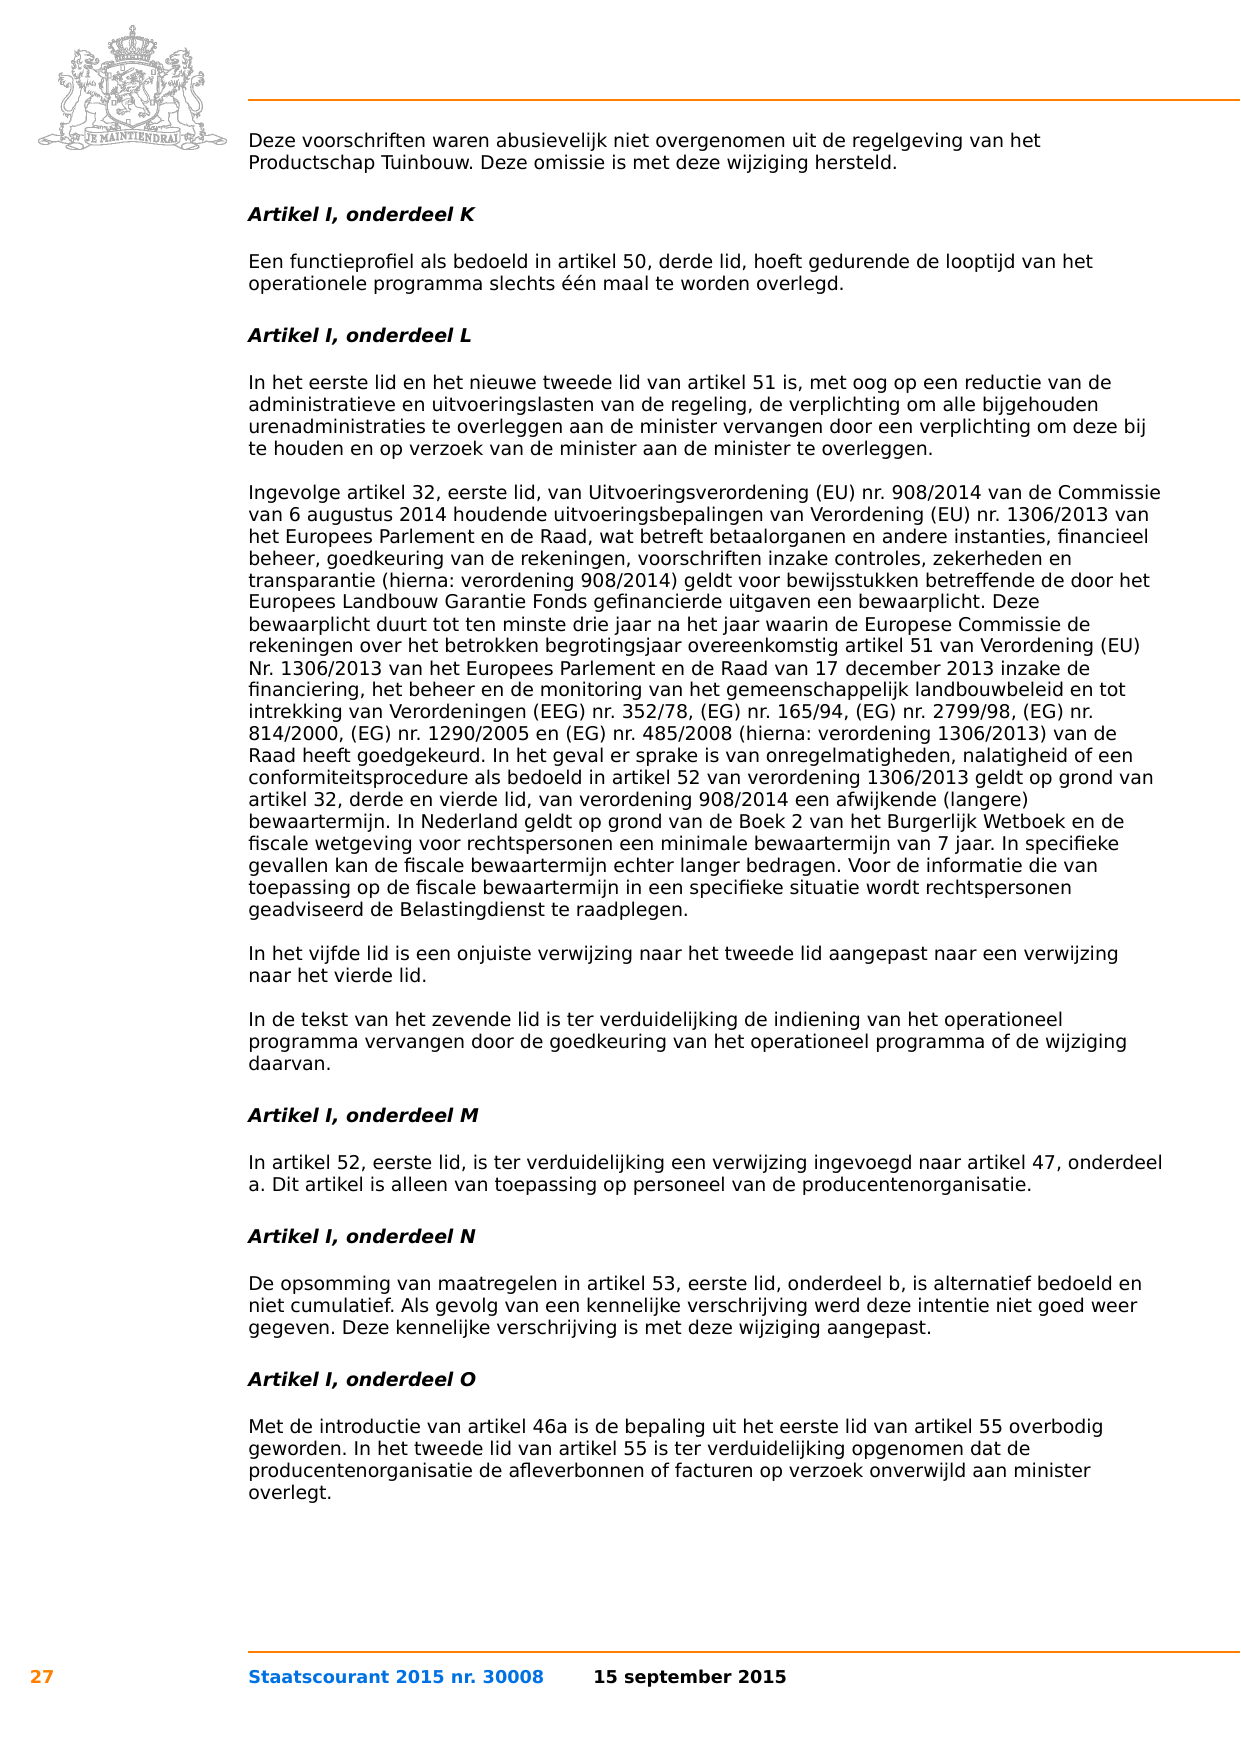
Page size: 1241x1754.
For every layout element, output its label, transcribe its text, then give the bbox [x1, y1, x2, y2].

subtitle Artikel I, onderdeel O [248, 1369, 1163, 1391]
subtitle Artikel I, onderdeel L [248, 325, 1163, 347]
text Deze voorschriften waren abusievelijk niet overgenomen uit de regelgeving van het Productschap Tuinbouw. Deze omissie is met deze wijziging hersteld. [248, 130, 1163, 174]
subtitle Artikel I, onderdeel K [248, 204, 1163, 226]
text In de tekst van het zevende lid is ter verduidelijking de indiening van het operationeel programma vervangen door de goedkeuring van het operationeel programma of de wijziging daarvan. [248, 1009, 1163, 1075]
text In het vijfde lid is een onjuiste verwijzing naar het tweede lid aangepast naar een verwijzing naar het vierde lid. [248, 943, 1163, 987]
subtitle Artikel I, onderdeel N [248, 1226, 1163, 1248]
text In het eerste lid en het nieuwe tweede lid van artikel 51 is, met oog op een reductie van de administratieve en uitvoeringslasten van de regeling, de verplichting om alle bijgehouden urenadministraties te overleggen aan de minister vervangen door een verplichting om deze bij te houden en op verzoek van de minister aan de minister te overleggen. [248, 372, 1163, 460]
subtitle Artikel I, onderdeel M [248, 1105, 1163, 1127]
text Met de introductie van artikel 46a is de bepaling uit het eerste lid van artikel 55 overbodig geworden. In het tweede lid van artikel 55 is ter verduidelijking opgenomen dat de producentenorganisatie de afleverbonnen of facturen op verzoek onverwijld aan minister overlegt. [248, 1416, 1163, 1503]
text De opsomming van maatregelen in artikel 53, eerste lid, onderdeel b, is alternatief bedoeld en niet cumulatief. Als gevolg van een kennelijke verschrijving werd deze intentie niet goed weer gegeven. Deze kennelijke verschrijving is met deze wijziging aangepast. [248, 1273, 1163, 1339]
text Ingevolge artikel 32, eerste lid, van Uitvoeringsverordening (EU) nr. 908/2014 van de Commissie van 6 augustus 2014 houdende uitvoeringsbepalingen van Verordening (EU) nr. 1306/2013 van het Europees Parlement en de Raad, wat betreft betaalorganen en andere instanties, financieel beheer, goedkeuring van de rekeningen, voorschriften inzake controles, zekerheden en transparantie (hierna: verordening 908/2014) geldt voor bewijsstukken betreffende de door het Europees Landbouw Garantie Fonds gefinancierde uitgaven een bewaarplicht. Deze bewaarplicht duurt tot ten minste drie jaar na het jaar waarin de Europese Commissie de rekeningen over het betrokken begrotingsjaar overeenkomstig artikel 51 van Verordening (EU) Nr. 1306/2013 van het Europees Parlement en de Raad van 17 december 2013 inzake de financiering, het beheer en de monitoring van het gemeenschappelijk landbouwbeleid en tot intrekking van Verordeningen (EEG) nr. 352/78, (EG) nr. 165/94, (EG) nr. 2799/98, (EG) nr. 814/2000, (EG) nr. 1290/2005 en (EG) nr. 485/2008 (hierna: verordening 1306/2013) van de Raad heeft goedgekeurd. In het geval er sprake is van onregelmatigheden, nalatigheid of een conformiteitsprocedure als bedoeld in artikel 52 van verordening 1306/2013 geldt op grond van artikel 32, derde en vierde lid, van verordening 908/2014 een afwijkende (langere) bewaartermijn. In Nederland geldt op grond van de Boek 2 van het Burgerlijk Wetboek en de fiscale wetgeving voor rechtspersonen een minimale bewaartermijn van 7 jaar. In specifieke gevallen kan de fiscale bewaartermijn echter langer bedragen. Voor de informatie die van toepassing op de fiscale bewaartermijn in een specifieke situatie wordt rechtspersonen geadviseerd de Belastingdienst te raadplegen. [248, 482, 1163, 921]
text In artikel 52, eerste lid, is ter verduidelijking een verwijzing ingevoegd naar artikel 47, onderdeel a. Dit artikel is alleen van toepassing op personeel van de producentenorganisatie. [248, 1152, 1163, 1196]
picture [38, 25, 227, 150]
text Een functieprofiel als bedoeld in artikel 50, derde lid, hoeft gedurende de looptijd van het operationele programma slechts één maal te worden overlegd. [248, 251, 1163, 295]
